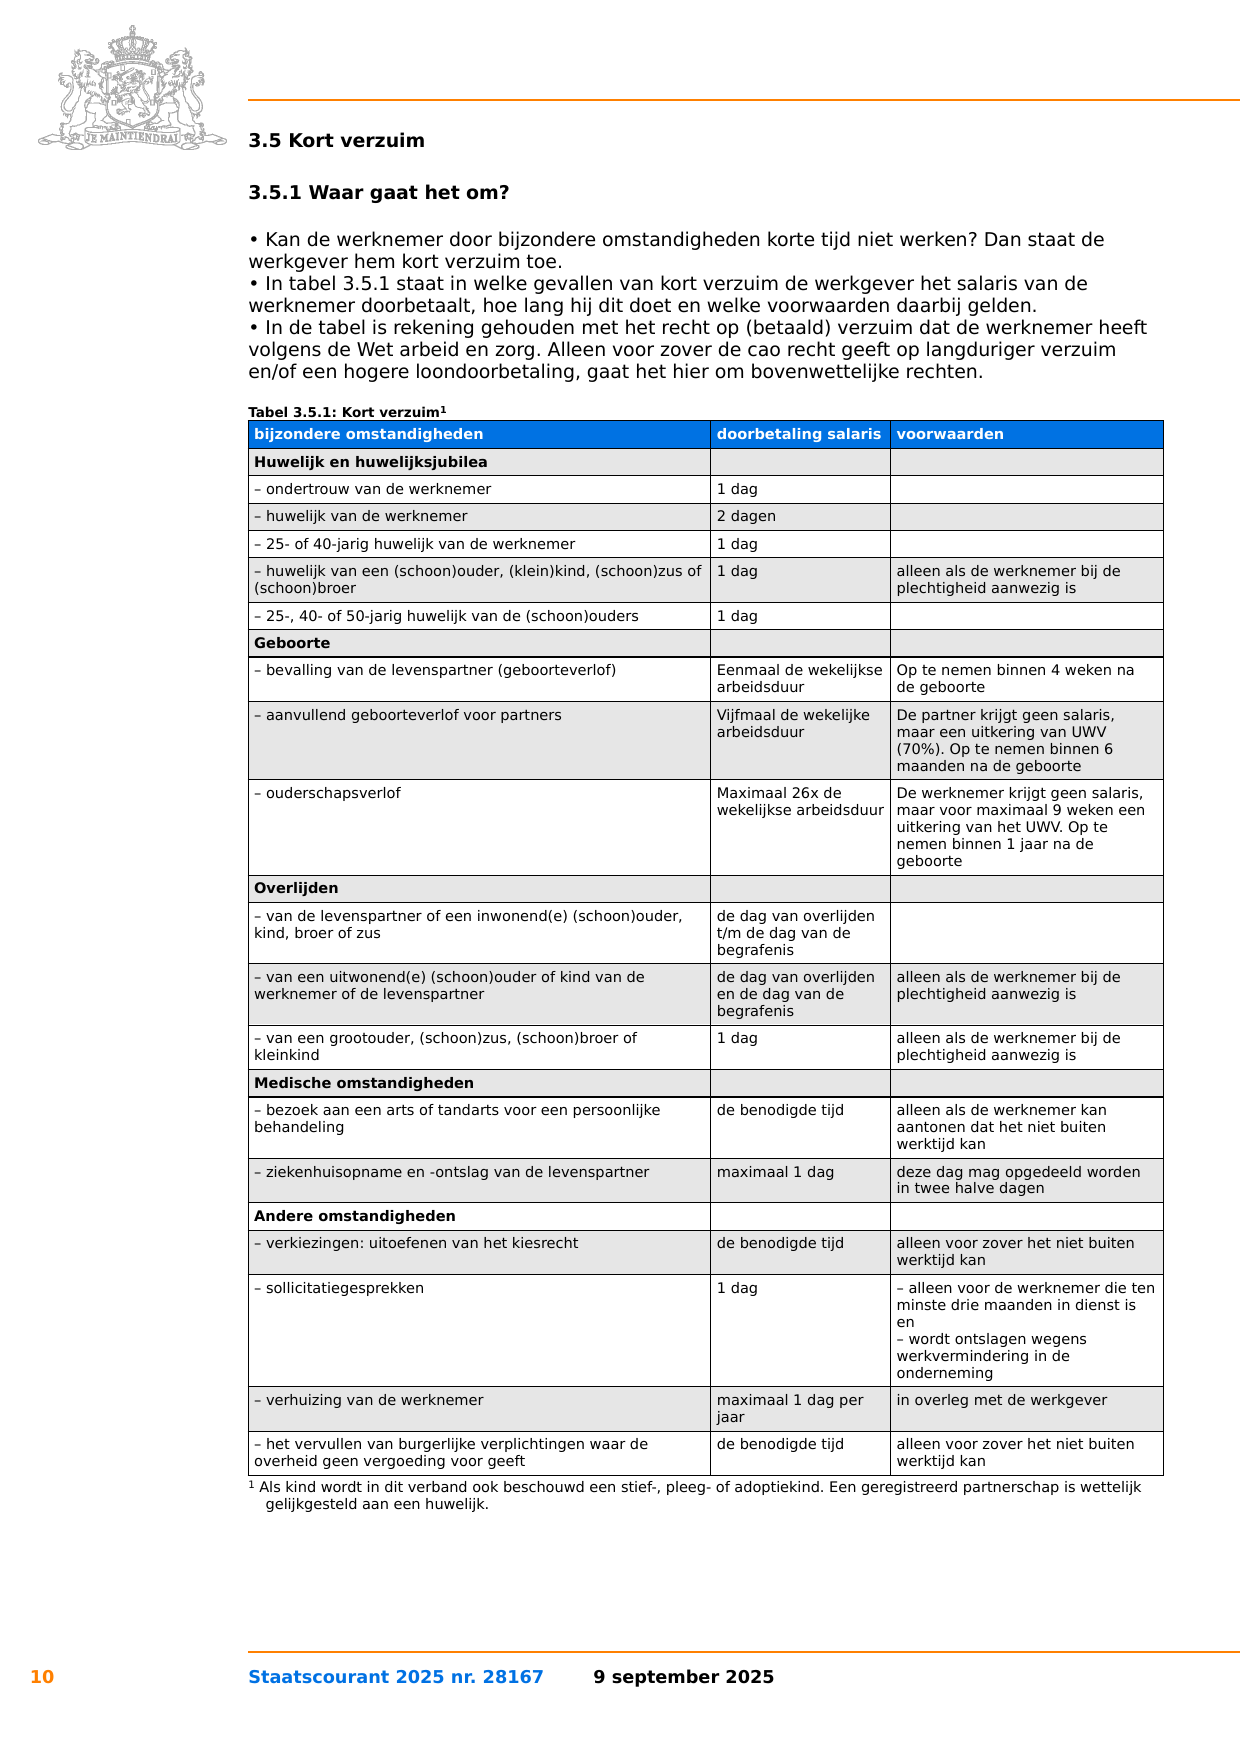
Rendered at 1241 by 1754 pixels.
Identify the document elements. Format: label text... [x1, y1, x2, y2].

table_cell alleen als de werknemer bij de plechtigheid aanwezig is [891, 964, 1163, 1024]
text • In tabel 3.5.1 staat in welke gevallen van kort verzuim de werkgever het salaris van de werknemer doorbetaalt, hoe lang hij dit doet en welke voorwaarden daarbij gelden. [248, 273, 1163, 317]
table_cell alleen voor zover het niet buiten werktijd kan [891, 1432, 1163, 1475]
table_cell maximaal 1 dag [711, 1159, 890, 1202]
table_cell de benodigde tijd [711, 1432, 890, 1475]
table_cell [891, 531, 1163, 557]
table_cell De werknemer krijgt geen salaris, maar voor maximaal 9 weken een uitkering van het UWV. Op te nemen binnen 1 jaar na de geboorte [891, 780, 1163, 874]
table_cell [891, 1070, 1163, 1096]
table_cell – verhuizing van de werknemer [249, 1387, 710, 1431]
table_cell maximaal 1 dag per jaar [711, 1387, 890, 1431]
table_cell alleen voor zover het niet buiten werktijd kan [891, 1231, 1163, 1274]
table_cell – huwelijk van een (schoon)ouder, (klein)kind, (schoon)zus of (schoon)broer [249, 558, 710, 602]
table_cell de dag van overlijden en de dag van de begrafenis [711, 964, 890, 1024]
table_cell – van een grootouder, (schoon)zus, (schoon)broer of kleinkind [249, 1026, 710, 1069]
table_cell Huwelijk en huwelijksjubilea [249, 449, 710, 475]
table_cell – alleen voor de werknemer die ten minste drie maanden in dienst is en – wordt ontslagen wegens werkvermindering in de onderneming [891, 1275, 1163, 1386]
table_cell – van de levenspartner of een inwonend(e) (schoon)ouder, kind, broer of zus [249, 903, 710, 963]
table_cell bijzondere omstandigheden [249, 421, 710, 448]
table_cell Medische omstandigheden [249, 1070, 710, 1096]
table_cell Andere omstandigheden [249, 1203, 710, 1229]
table_cell Geboorte [249, 630, 710, 656]
table_cell [711, 449, 890, 475]
table_cell Overlijden [249, 876, 710, 902]
text • In de tabel is rekening gehouden met het recht op (betaald) verzuim dat de werknemer heeft volgens de Wet arbeid en zorg. Alleen voor zover de cao recht geeft op langduriger verzuim en/of een hogere loondoorbetaling, gaat het hier om bovenwettelijke rechten. [248, 317, 1163, 383]
table_cell – bevalling van de levenspartner (geboorteverlof) [249, 658, 710, 701]
table_cell 1 dag [711, 558, 890, 602]
table_cell – van een uitwonend(e) (schoon)ouder of kind van de werknemer of de levenspartner [249, 964, 710, 1024]
table_cell [891, 603, 1163, 629]
table_cell 1 Als kind wordt in dit verband ook beschouwd een stief-, pleeg- of adoptiekind. Een geregistreerd partnerschap is wettelijk gelijkgesteld aan een huwelijk. [248, 1476, 1163, 1513]
table_cell Vijfmaal de wekelijke arbeidsduur [711, 702, 890, 779]
table_cell [711, 630, 890, 656]
table_cell – aanvullend geboorteverlof voor partners [249, 702, 710, 779]
table_cell voorwaarden [891, 421, 1163, 448]
picture [38, 25, 227, 150]
table_cell [711, 1203, 890, 1229]
table_cell [891, 449, 1163, 475]
table_cell De partner krijgt geen salaris, maar een uitkering van UWV (70%). Op te nemen binnen 6 maanden na de geboorte [891, 702, 1163, 779]
table_cell alleen als de werknemer bij de plechtigheid aanwezig is [891, 558, 1163, 602]
table_cell [891, 876, 1163, 902]
table_cell [891, 1203, 1163, 1229]
table_cell – huwelijk van de werknemer [249, 504, 710, 530]
table_cell alleen als de werknemer kan aantonen dat het niet buiten werktijd kan [891, 1098, 1163, 1158]
table_cell [711, 876, 890, 902]
table_cell – het vervullen van burgerlijke verplichtingen waar de overheid geen vergoeding voor geeft [249, 1432, 710, 1475]
table_cell deze dag mag opgedeeld worden in twee halve dagen [891, 1159, 1163, 1202]
table_cell de benodigde tijd [711, 1231, 890, 1274]
table_cell 2 dagen [711, 504, 890, 530]
table_cell in overleg met de werkgever [891, 1387, 1163, 1431]
table_cell 1 dag [711, 1275, 890, 1386]
table_cell [711, 1070, 890, 1096]
subtitle 3.5.1 Waar gaat het om? [248, 182, 1163, 204]
table_cell de benodigde tijd [711, 1098, 890, 1158]
table_cell 1 dag [711, 531, 890, 557]
table_cell – bezoek aan een arts of tandarts voor een persoonlijke behandeling [249, 1098, 710, 1158]
table_cell – verkiezingen: uitoefenen van het kiesrecht [249, 1231, 710, 1274]
table_cell doorbetaling salaris [711, 421, 890, 448]
table_cell Op te nemen binnen 4 weken na de geboorte [891, 658, 1163, 701]
table_cell 1 dag [711, 476, 890, 502]
table_cell – ondertrouw van de werknemer [249, 476, 710, 502]
table_cell 1 dag [711, 603, 890, 629]
table_cell – ouderschapsverlof [249, 780, 710, 874]
table_cell – sollicitatiegesprekken [249, 1275, 710, 1386]
table_cell – 25- of 40-jarig huwelijk van de werknemer [249, 531, 710, 557]
table_cell [891, 903, 1163, 963]
table_cell 1 dag [711, 1026, 890, 1069]
text • Kan de werknemer door bijzondere omstandigheden korte tijd niet werken? Dan staat de werkgever hem kort verzuim toe. [248, 229, 1163, 273]
table_cell – 25-, 40- of 50-jarig huwelijk van de (schoon)ouders [249, 603, 710, 629]
table_cell de dag van overlijden t/m de dag van de begrafenis [711, 903, 890, 963]
table_cell [891, 630, 1163, 656]
table_cell Maximaal 26x de wekelijkse arbeidsduur [711, 780, 890, 874]
table_cell alleen als de werknemer bij de plechtigheid aanwezig is [891, 1026, 1163, 1069]
table_header Tabel 3.5.1: Kort verzuim1 [248, 405, 1163, 420]
table_cell Eenmaal de wekelijkse arbeidsduur [711, 658, 890, 701]
table_cell [891, 504, 1163, 530]
table_cell – ziekenhuisopname en -ontslag van de levenspartner [249, 1159, 710, 1202]
table_cell [891, 476, 1163, 502]
subtitle 3.5 Kort verzuim [248, 130, 1163, 152]
